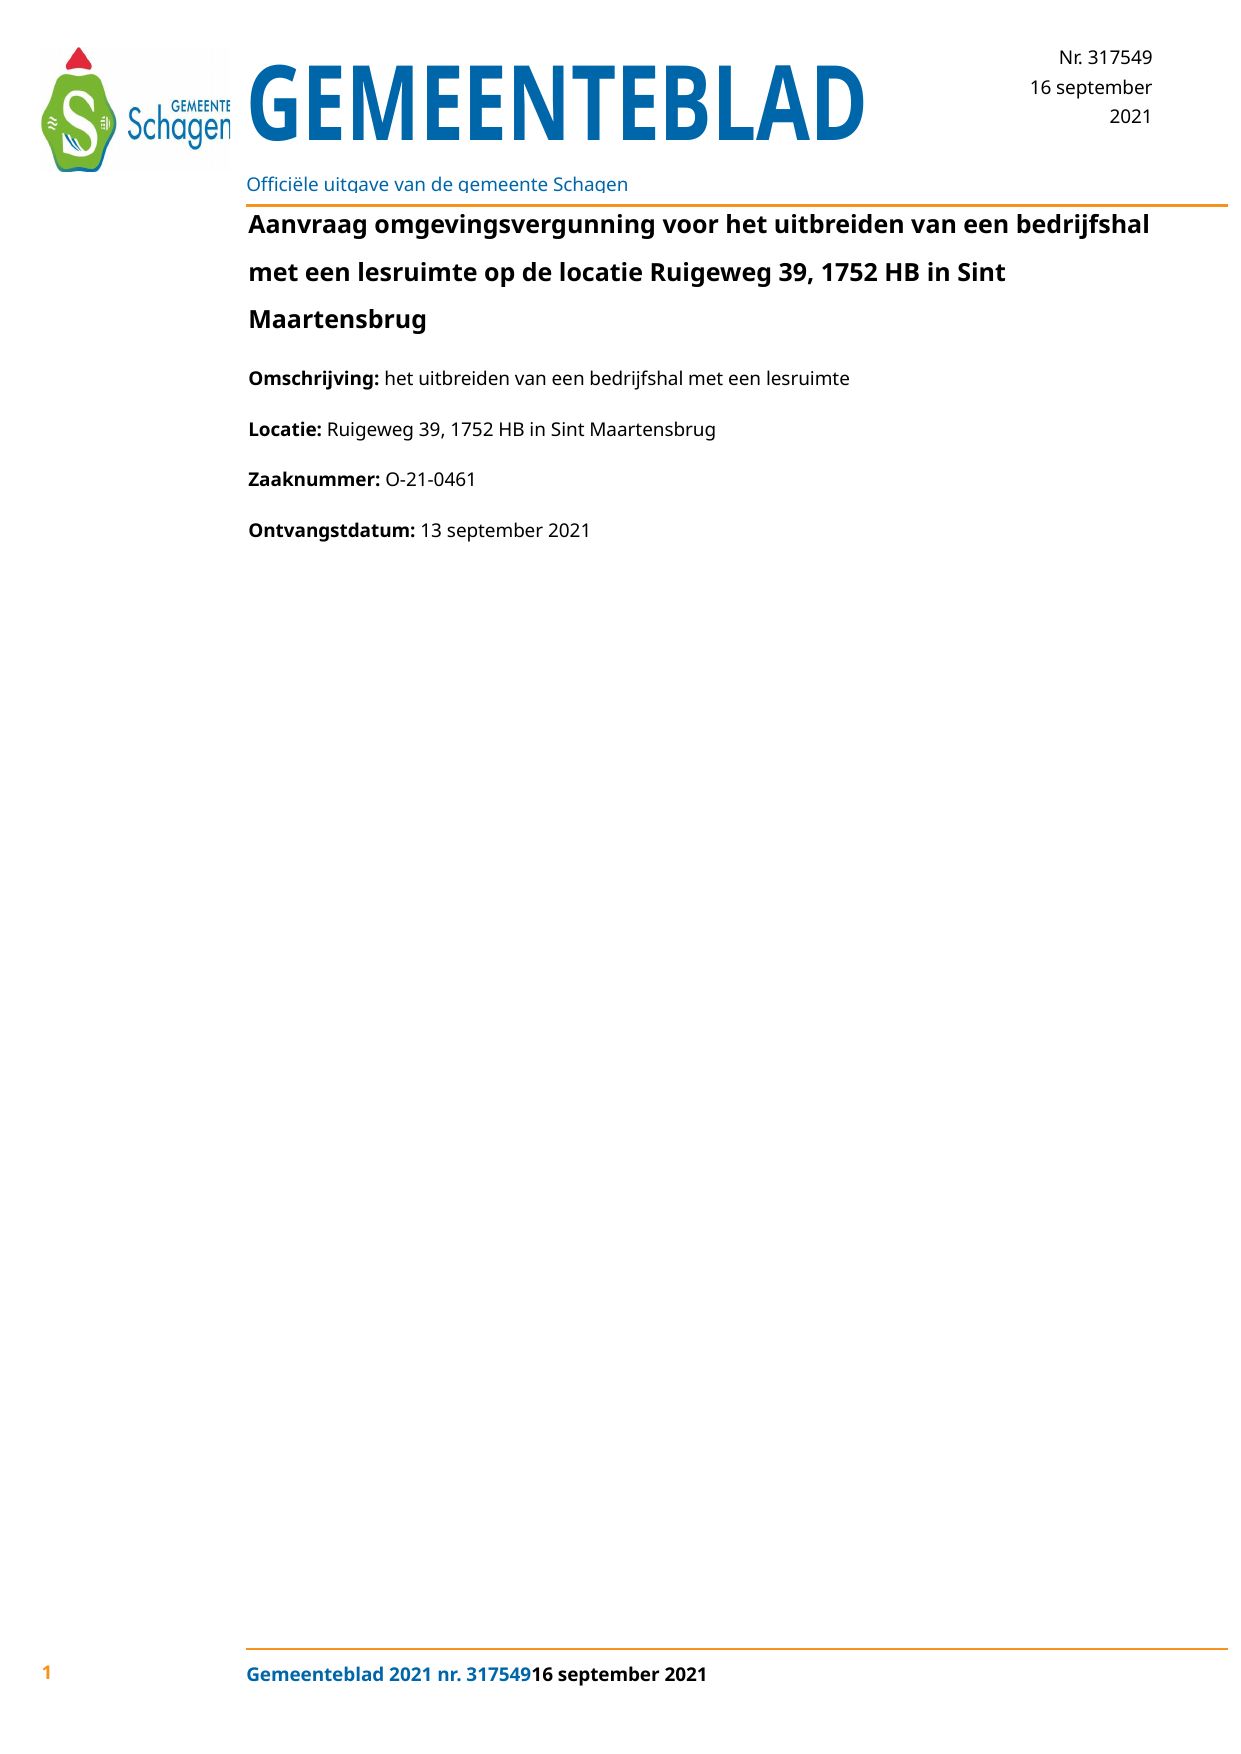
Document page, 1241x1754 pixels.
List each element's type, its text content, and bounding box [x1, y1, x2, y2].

text Locatie: Ruigeweg 39, 1752 HB in Sint Maartensbrug [248, 416, 1152, 442]
text Aanvraag omgevingsvergunning voor het uitbreiden van een bedrijfshal met een lesruimte op de locatie Ruigeweg 39, 1752 HB in Sint Maartensbrug [248, 207, 1152, 336]
picture [41, 47, 231, 172]
text Omschrijving: het uitbreiden van een bedrijfshal met een lesruimte [248, 366, 1152, 391]
text Ontvangstdatum: 13 september 2021 [248, 517, 1152, 542]
text Zaaknummer: O-21-0461 [248, 466, 1152, 492]
